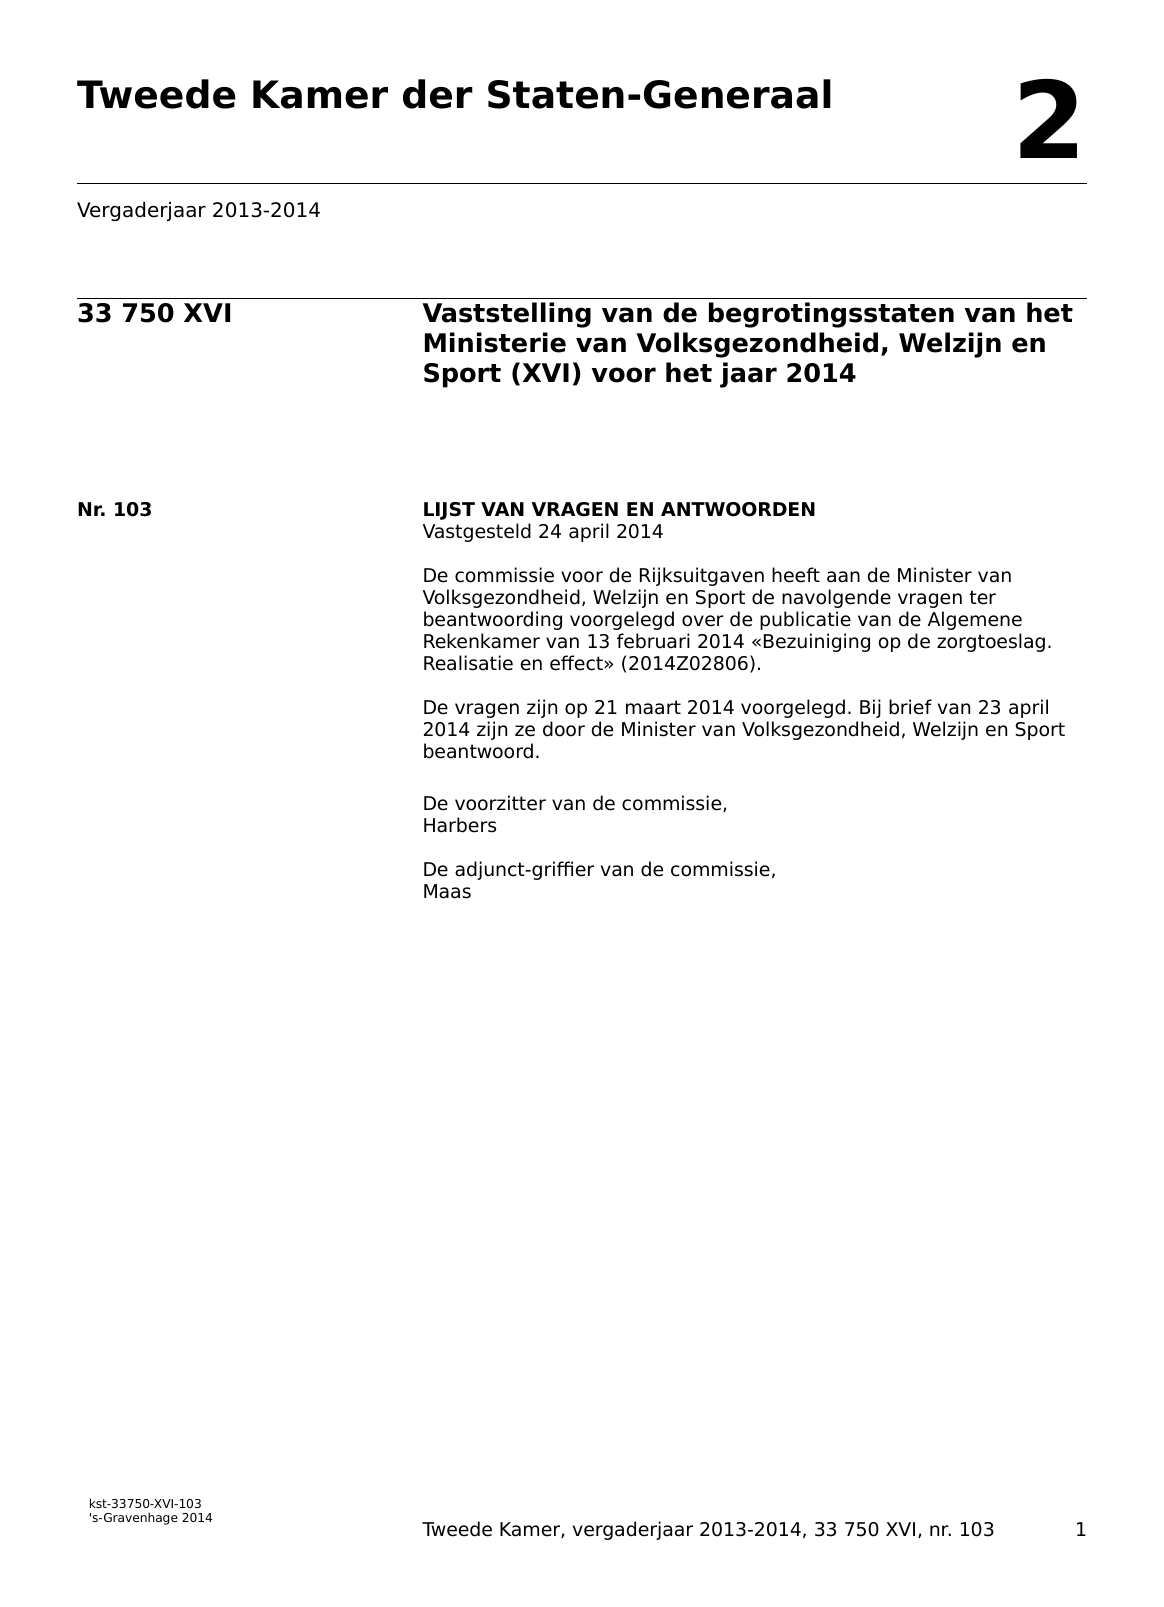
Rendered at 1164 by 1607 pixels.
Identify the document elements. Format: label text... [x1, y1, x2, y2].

subtitle Nr. 103 LIJST VAN VRAGEN EN ANTWOORDEN [77, 499, 1087, 521]
table_cell Vergaderjaar 2013-2014 [77, 184, 1087, 298]
subtitle 33 750 XVI Vaststelling van de begrotingsstaten van het Ministerie van Volksgezondheid, Welzijn en Sport (XVI) voor het jaar 2014 [77, 299, 1087, 388]
text 's-Gravenhage 2014 [88, 1511, 323, 1525]
text kst-33750-XVI-103 [88, 1497, 323, 1511]
table_header Tweede Kamer der Staten-Generaal [77, 59, 886, 183]
table_header 2 [886, 59, 1087, 183]
text Vastgesteld 24 april 2014 [422, 521, 1087, 543]
text De voorzitter van de commissie, Harbers [422, 793, 1087, 837]
text De adjunct-griffier van de commissie, Maas [422, 859, 1087, 903]
text De vragen zijn op 21 maart 2014 voorgelegd. Bij brief van 23 april 2014 zijn ze door de Minister van Volksgezondheid, Welzijn en Sport beantwoord. [422, 697, 1087, 763]
text De commissie voor de Rijksuitgaven heeft aan de Minister van Volksgezondheid, Welzijn en Sport de navolgende vragen ter beantwoording voorgelegd over de publicatie van de Algemene Rekenkamer van 13 februari 2014 «Bezuiniging op de zorgtoeslag. Realisatie en effect» (2014Z02806). [422, 565, 1087, 675]
